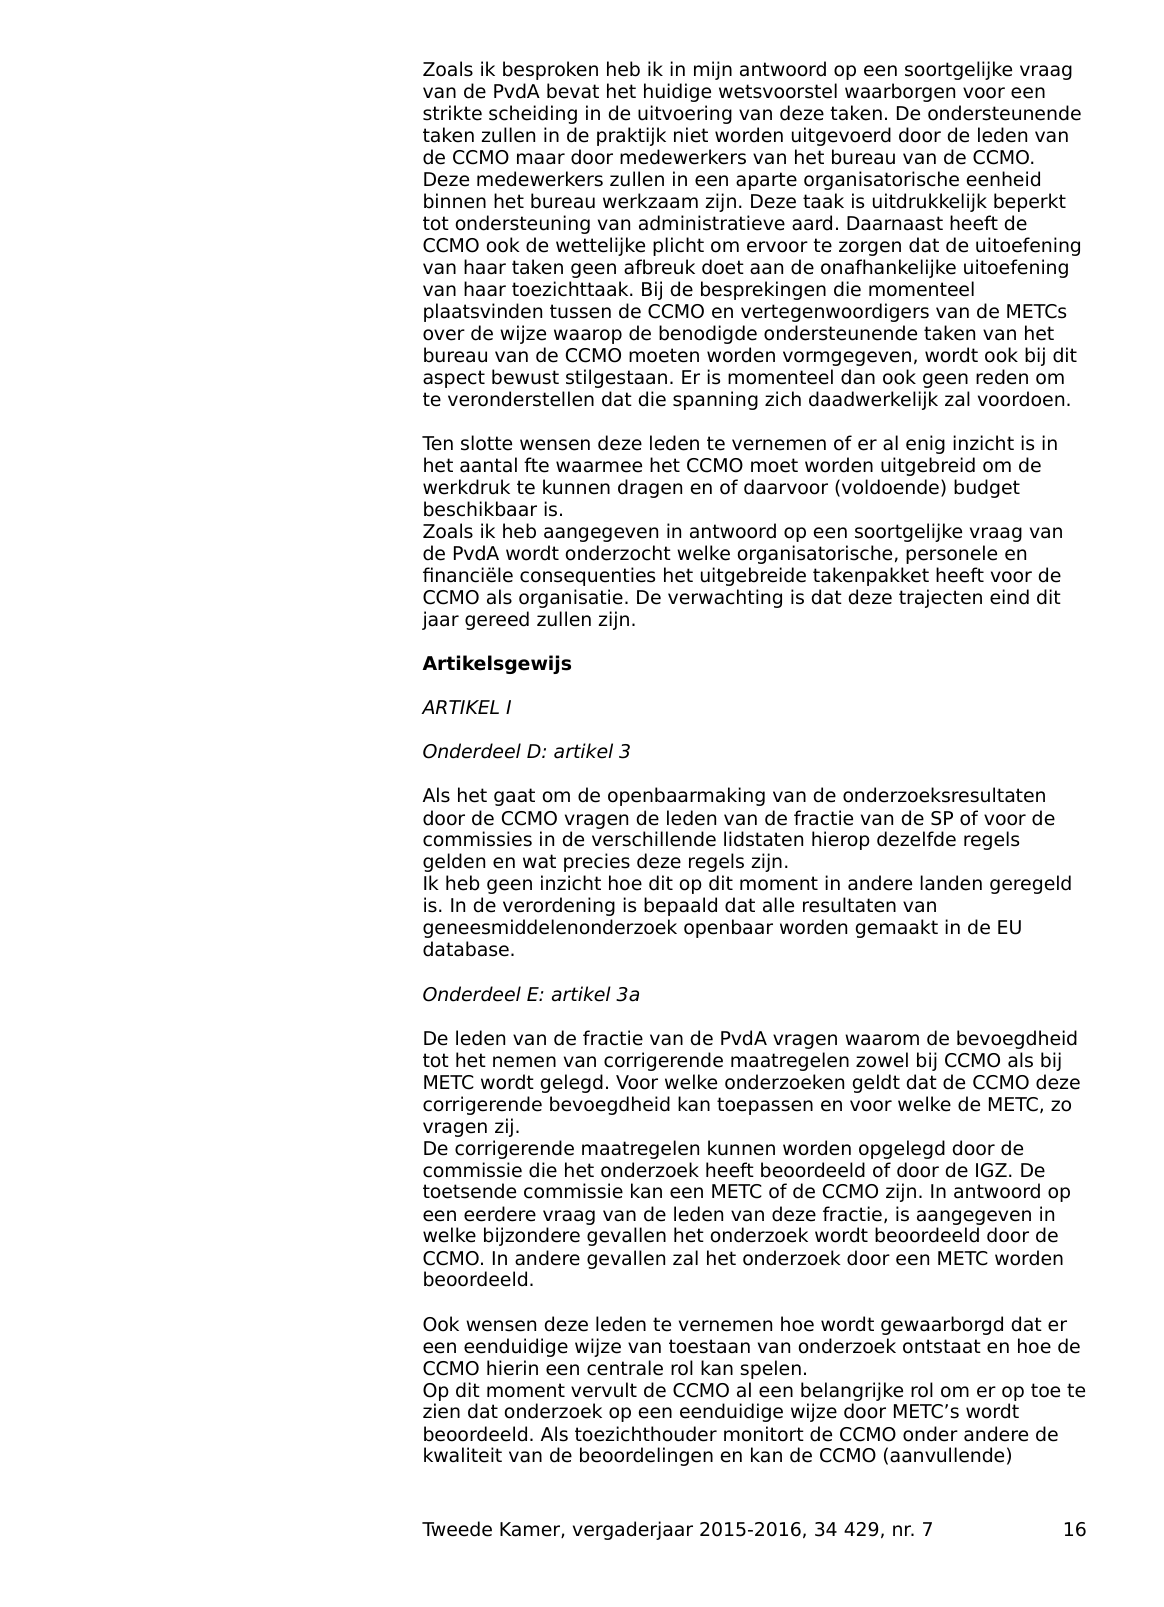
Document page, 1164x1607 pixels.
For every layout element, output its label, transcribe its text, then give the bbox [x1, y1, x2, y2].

text Zoals ik besproken heb ik in mijn antwoord op een soortgelijke vraag van de PvdA bevat het huidige wetsvoorstel waarborgen voor een strikte scheiding in de uitvoering van deze taken. De ondersteunende taken zullen in de praktijk niet worden uitgevoerd door de leden van de CCMO maar door medewerkers van het bureau van de CCMO. Deze medewerkers zullen in een aparte organisatorische eenheid binnen het bureau werkzaam zijn. Deze taak is uitdrukkelijk beperkt tot ondersteuning van administratieve aard. Daarnaast heeft de CCMO ook de wettelijke plicht om ervoor te zorgen dat de uitoefening van haar taken geen afbreuk doet aan de onafhankelijke uitoefening van haar toezichttaak. Bij de besprekingen die momenteel plaatsvinden tussen de CCMO en vertegenwoordigers van de METCs over de wijze waarop de benodigde ondersteunende taken van het bureau van de CCMO moeten worden vormgegeven, wordt ook bij dit aspect bewust stilgestaan. Er is momenteel dan ook geen reden om te veronderstellen dat die spanning zich daadwerkelijk zal voordoen. [422, 59, 1087, 411]
text De leden van de fractie van de PvdA vragen waarom de bevoegdheid tot het nemen van corrigerende maatregelen zowel bij CCMO als bij METC wordt gelegd. Voor welke onderzoeken geldt dat de CCMO deze corrigerende bevoegdheid kan toepassen en voor welke de METC, zo vragen zij. [422, 1028, 1087, 1137]
subtitle Onderdeel D: artikel 3 [422, 741, 1087, 763]
subtitle ARTIKEL I [422, 697, 1087, 719]
subtitle Artikelsgewijs [422, 653, 1087, 675]
subtitle Onderdeel E: artikel 3a [422, 983, 1087, 1005]
text Op dit moment vervult de CCMO al een belangrijke rol om er op toe te zien dat onderzoek op een eenduidige wijze door METC’s wordt beoordeeld. Als toezichthouder monitort de CCMO onder andere de kwaliteit van de beoordelingen en kan de CCMO (aanvullende) [422, 1379, 1087, 1467]
text Zoals ik heb aangegeven in antwoord op een soortgelijke vraag van de PvdA wordt onderzocht welke organisatorische, personele en financiële consequenties het uitgebreide takenpakket heeft voor de CCMO als organisatie. De verwachting is dat deze trajecten eind dit jaar gereed zullen zijn. [422, 521, 1087, 631]
text Als het gaat om de openbaarmaking van de onderzoeksresultaten door de CCMO vragen de leden van de fractie van de SP of voor de commissies in de verschillende lidstaten hierop dezelfde regels gelden en wat precies deze regels zijn. [422, 785, 1087, 873]
text De corrigerende maatregelen kunnen worden opgelegd door de commissie die het onderzoek heeft beoordeeld of door de IGZ. De toetsende commissie kan een METC of de CCMO zijn. In antwoord op een eerdere vraag van de leden van deze fractie, is aangegeven in welke bijzondere gevallen het onderzoek wordt beoordeeld door de CCMO. In andere gevallen zal het onderzoek door een METC worden beoordeeld. [422, 1137, 1087, 1291]
text Ten slotte wensen deze leden te vernemen of er al enig inzicht is in het aantal fte waarmee het CCMO moet worden uitgebreid om de werkdruk te kunnen dragen en of daarvoor (voldoende) budget beschikbaar is. [422, 433, 1087, 521]
text Ik heb geen inzicht hoe dit op dit moment in andere landen geregeld is. In de verordening is bepaald dat alle resultaten van geneesmiddelenonderzoek openbaar worden gemaakt in de EU database. [422, 873, 1087, 961]
text Ook wensen deze leden te vernemen hoe wordt gewaarborgd dat er een eenduidige wijze van toestaan van onderzoek ontstaat en hoe de CCMO hierin een centrale rol kan spelen. [422, 1313, 1087, 1379]
